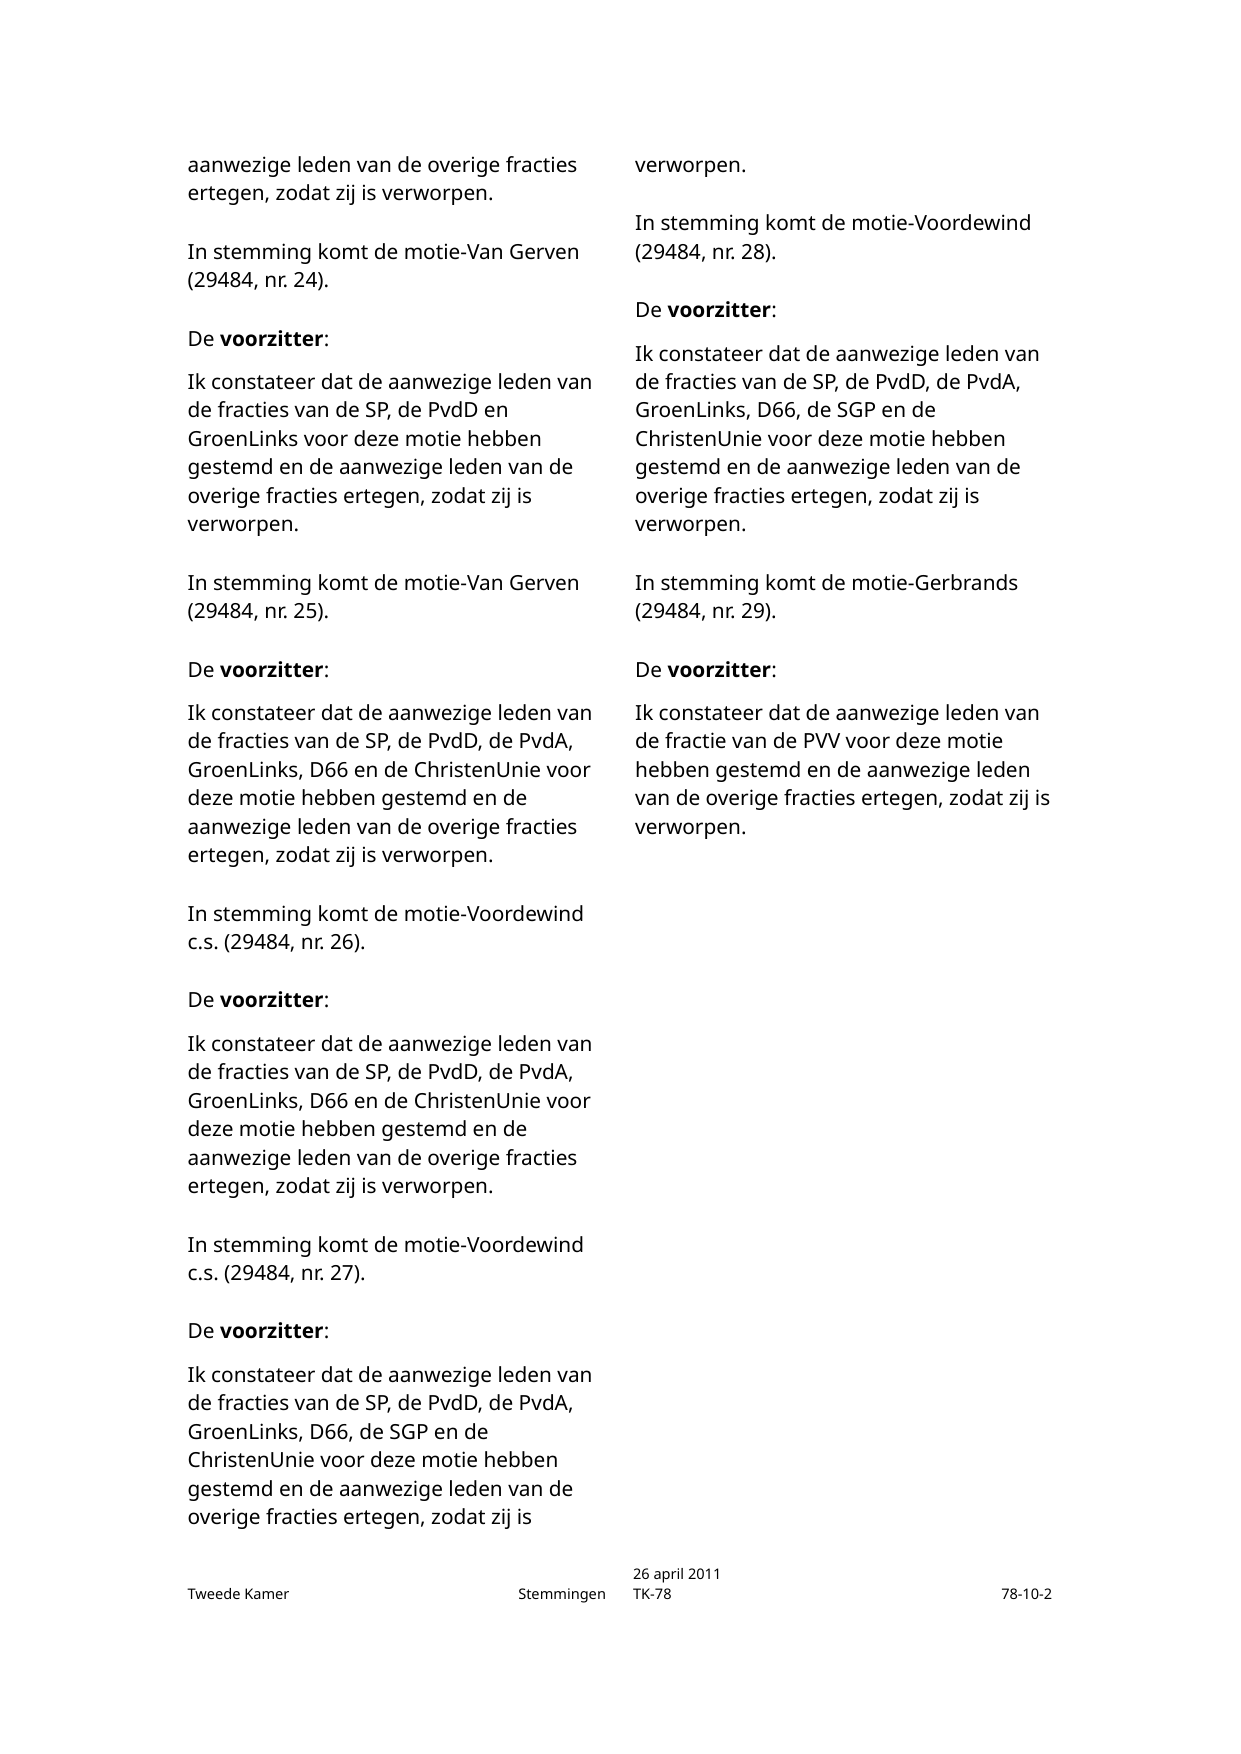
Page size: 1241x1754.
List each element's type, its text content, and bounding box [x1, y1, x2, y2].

text In stemming komt de motie-Voordewind (29484, nr. 28). [635, 208, 1053, 265]
text Ik constateer dat de aanwezige leden van de fracties van de SP, de PvdD en GroenLinks voor deze motie hebben gestemd en de aanwezige leden van de overige fracties ertegen, zodat zij is verworpen. [187, 367, 605, 538]
text In stemming komt de motie-Van Gerven (29484, nr. 25). [187, 568, 605, 625]
text verworpen. [635, 150, 1053, 178]
text aanwezige leden van de overige fracties ertegen, zodat zij is verworpen. [187, 150, 605, 207]
text De voorzitter: [187, 655, 605, 683]
text Ik constateer dat de aanwezige leden van de fractie van de PVV voor deze motie hebben gestemd en de aanwezige leden van de overige fracties ertegen, zodat zij is verworpen. [635, 698, 1053, 840]
text In stemming komt de motie-Van Gerven (29484, nr. 24). [187, 237, 605, 294]
text In stemming komt de motie-Voordewind c.s. (29484, nr. 27). [187, 1230, 605, 1287]
text Ik constateer dat de aanwezige leden van de fracties van de SP, de PvdD, de PvdA, GroenLinks, D66 en de ChristenUnie voor deze motie hebben gestemd en de aanwezige leden van de overige fracties ertegen, zodat zij is verworpen. [187, 1029, 605, 1200]
text Ik constateer dat de aanwezige leden van de fracties van de SP, de PvdD, de PvdA, GroenLinks, D66 en de ChristenUnie voor deze motie hebben gestemd en de aanwezige leden van de overige fracties ertegen, zodat zij is verworpen. [187, 698, 605, 869]
text Ik constateer dat de aanwezige leden van de fracties van de SP, de PvdD, de PvdA, GroenLinks, D66, de SGP en de ChristenUnie voor deze motie hebben gestemd en de aanwezige leden van de overige fracties ertegen, zodat zij is [187, 1360, 605, 1531]
text De voorzitter: [635, 295, 1053, 324]
text In stemming komt de motie-Voordewind c.s. (29484, nr. 26). [187, 899, 605, 956]
text De voorzitter: [187, 986, 605, 1014]
text De voorzitter: [187, 1317, 605, 1345]
text Ik constateer dat de aanwezige leden van de fracties van de SP, de PvdD, de PvdA, GroenLinks, D66, de SGP en de ChristenUnie voor deze motie hebben gestemd en de aanwezige leden van de overige fracties ertegen, zodat zij is verworpen. [635, 339, 1053, 538]
text In stemming komt de motie-Gerbrands (29484, nr. 29). [635, 568, 1053, 625]
text De voorzitter: [635, 655, 1053, 683]
text De voorzitter: [187, 324, 605, 352]
